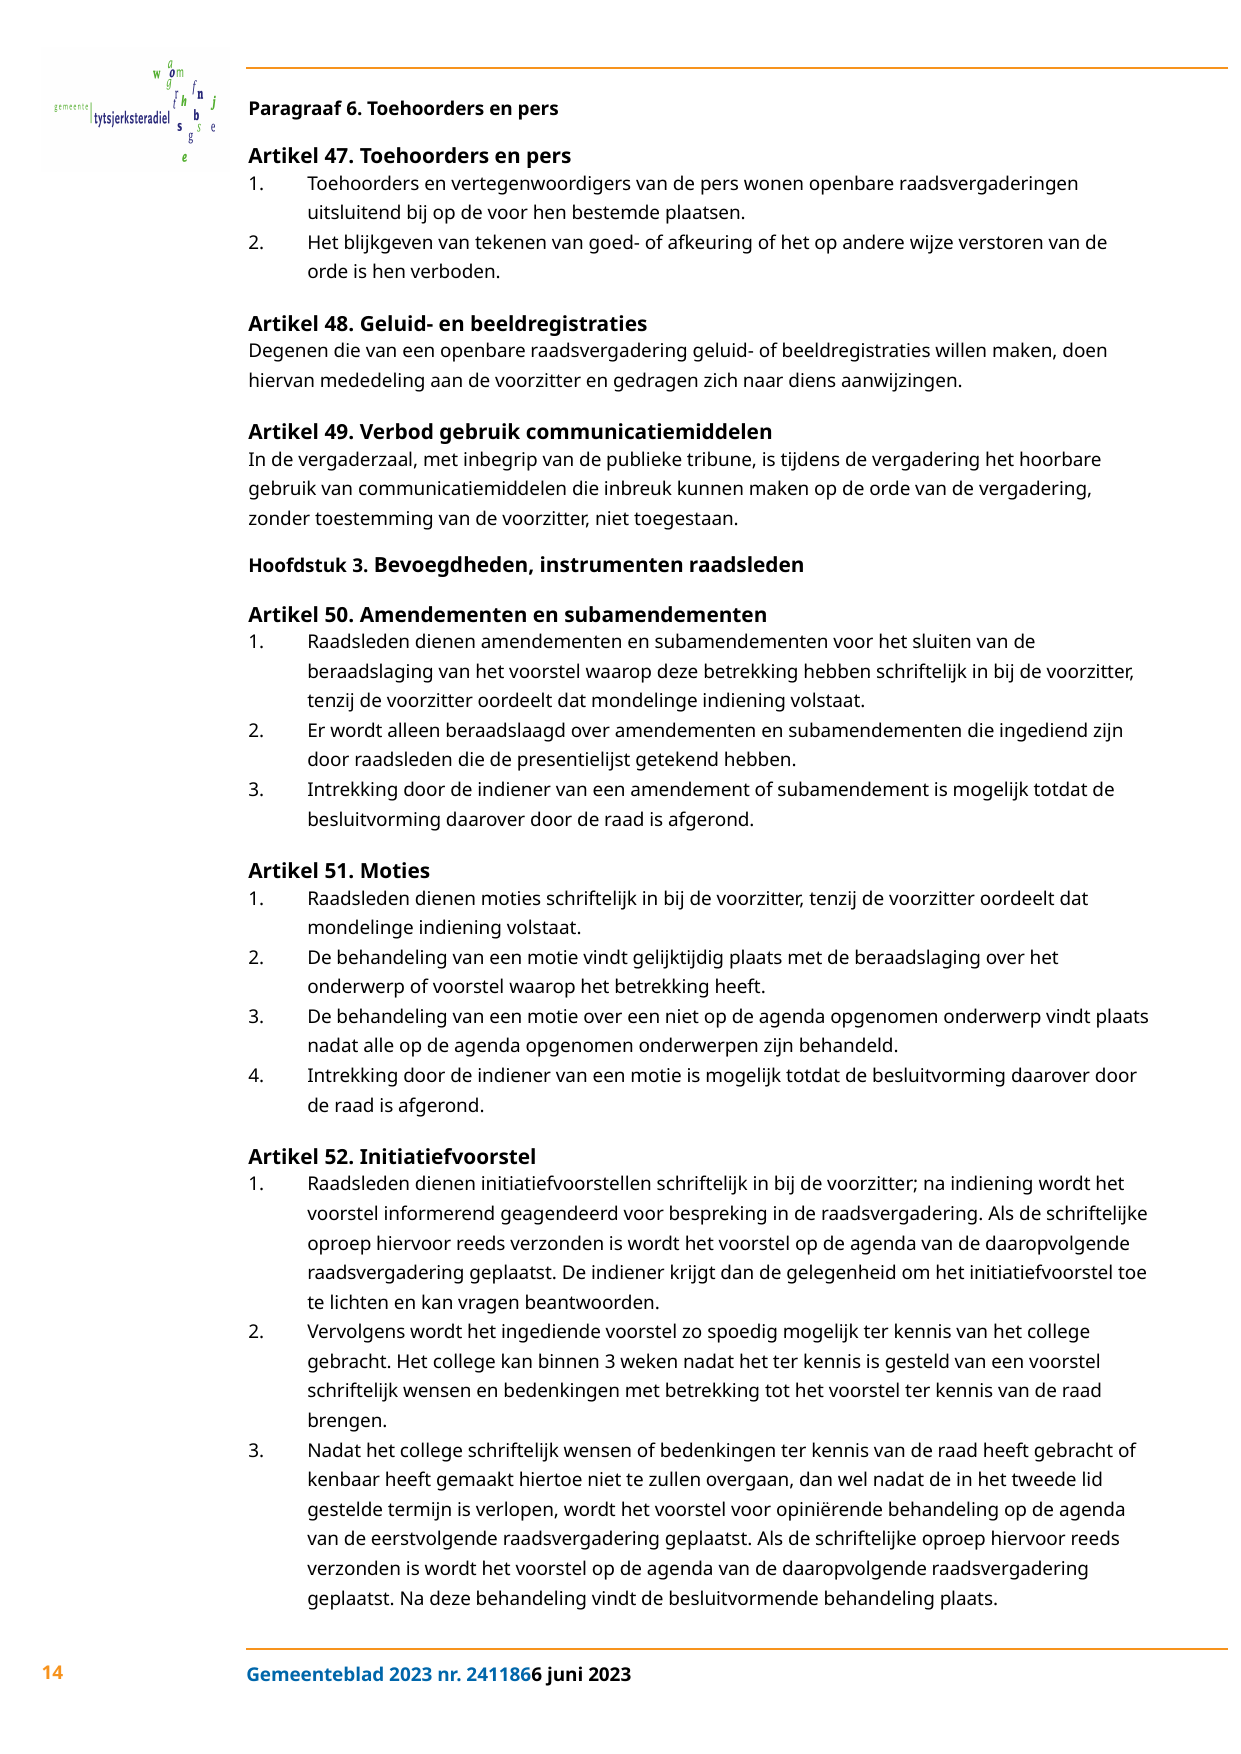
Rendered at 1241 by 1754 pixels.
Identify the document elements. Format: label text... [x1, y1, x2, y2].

picture [41, 47, 231, 172]
list Intrekking door de indiener van een amendement of subamendement is mogelijk totdat de besluitvorming daarover door de raad is afgerond. [248, 776, 1152, 832]
text Degenen die van een openbare raadsvergadering geluid- of beeldregistraties willen maken, doen hiervan mededeling aan de voorzitter en gedragen zich naar diens aanwijzingen. [248, 337, 1152, 393]
text Artikel 52. Initiatiefvoorstel [248, 1142, 1152, 1171]
text Artikel 48. Geluid- en beeldregistraties [248, 309, 1152, 337]
list Raadsleden dienen amendementen en subamendementen voor het sluiten van de beraadslaging van het voorstel waarop deze betrekking hebben schriftelijk in bij de voorzitter, tenzij de voorzitter oordeelt dat mondelinge indiening volstaat. [248, 628, 1152, 713]
text Artikel 50. Amendementen en subamendementen [248, 600, 1152, 628]
text Artikel 51. Moties [248, 856, 1152, 885]
list Het blijkgeven van tekenen van goed- of afkeuring of het op andere wijze verstoren van de orde is hen verboden. [248, 229, 1152, 284]
list De behandeling van een motie vindt gelijktijdig plaats met de beraadslaging over het onderwerp of voorstel waarop het betrekking heeft. [248, 944, 1152, 999]
list Raadsleden dienen initiatiefvoorstellen schriftelijk in bij de voorzitter; na indiening wordt het voorstel informerend geagendeerd voor bespreking in de raadsvergadering. Als de schriftelijke oproep hiervoor reeds verzonden is wordt het voorstel op de agenda van de daaropvolgende raadsvergadering geplaatst. De indiener krijgt dan de gelegenheid om het initiatiefvoorstel toe te lichten en kan vragen beantwoorden. [248, 1171, 1152, 1315]
text Paragraaf 6. Toehoorders en pers [248, 95, 1152, 121]
text Hoofdstuk 3. Bevoegdheden, instrumenten raadsleden [248, 551, 1152, 579]
text Artikel 49. Verbod gebruik communicatiemiddelen [248, 417, 1152, 446]
list Toehoorders en vertegenwoordigers van de pers wonen openbare raadsvergaderingen uitsluitend bij op de voor hen bestemde plaatsen. [248, 170, 1152, 225]
text Artikel 47. Toehoorders en pers [248, 141, 1152, 170]
list Intrekking door de indiener van een motie is mogelijk totdat de besluitvorming daarover door de raad is afgerond. [248, 1062, 1152, 1117]
list Nadat het college schriftelijk wensen of bedenkingen ter kennis van de raad heeft gebracht of kenbaar heeft gemaakt hiertoe niet te zullen overgaan, dan wel nadat de in het tweede lid gestelde termijn is verlopen, wordt het voorstel voor opiniërende behandeling op de agenda van de eerstvolgende raadsvergadering geplaatst. Als de schriftelijke oproep hiervoor reeds verzonden is wordt het voorstel op de agenda van de daaropvolgende raadsvergadering geplaatst. Na deze behandeling vindt de besluitvormende behandeling plaats. [248, 1437, 1152, 1611]
text In de vergaderzaal, met inbegrip van de publieke tribune, is tijdens de vergadering het hoorbare gebruik van communicatiemiddelen die inbreuk kunnen maken op de orde van de vergadering, zonder toestemming van de voorzitter, niet toegestaan. [248, 446, 1152, 531]
list Raadsleden dienen moties schriftelijk in bij de voorzitter, tenzij de voorzitter oordeelt dat mondelinge indiening volstaat. [248, 885, 1152, 940]
list Er wordt alleen beraadslaagd over amendementen en subamendementen die ingediend zijn door raadsleden die de presentielijst getekend hebben. [248, 717, 1152, 772]
list Vervolgens wordt het ingediende voorstel zo spoedig mogelijk ter kennis van het college gebracht. Het college kan binnen 3 weken nadat het ter kennis is gesteld van een voorstel schriftelijk wensen en bedenkingen met betrekking tot het voorstel ter kennis van de raad brengen. [248, 1318, 1152, 1433]
list De behandeling van een motie over een niet op de agenda opgenomen onderwerp vindt plaats nadat alle op de agenda opgenomen onderwerpen zijn behandeld. [248, 1003, 1152, 1058]
